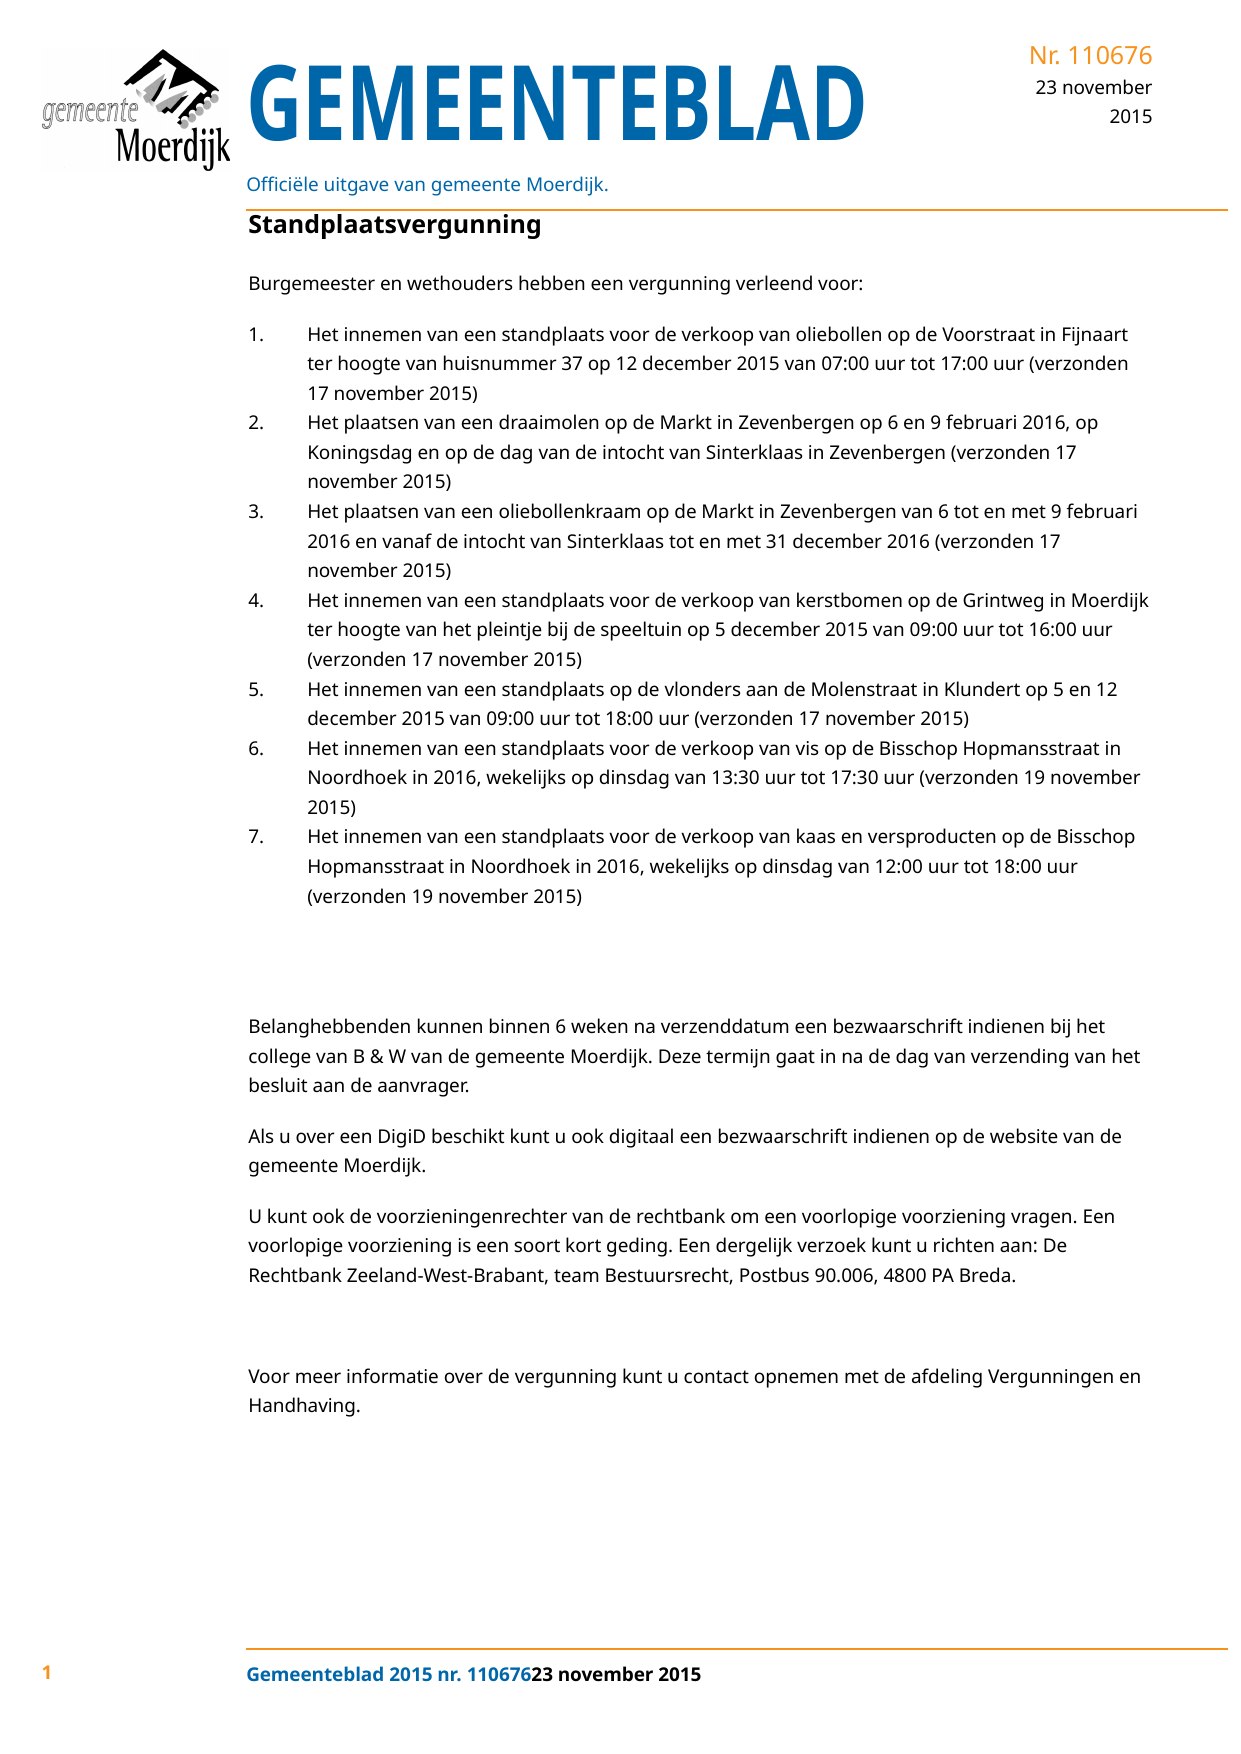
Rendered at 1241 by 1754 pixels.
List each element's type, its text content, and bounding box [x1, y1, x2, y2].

text Belanghebbenden kunnen binnen 6 weken na verzenddatum een bezwaarschrift indienen bij het college van B & W van de gemeente Moerdijk. Deze termijn gaat in na de dag van verzending van het besluit aan de aanvrager. [248, 1013, 1152, 1098]
text U kunt ook de voorzieningenrechter van de rechtbank om een voorlopige voorziening vragen. Een voorlopige voorziening is een soort kort geding. Een dergelijk verzoek kunt u richten aan: De Rechtbank Zeeland-West-Brabant, team Bestuursrecht, Postbus 90.006, 4800 PA Breda. [248, 1203, 1152, 1288]
list Het innemen van een standplaats op de vlonders aan de Molenstraat in Klundert op 5 en 12 december 2015 van 09:00 uur tot 18:00 uur (verzonden 17 november 2015) [248, 676, 1152, 731]
list Het plaatsen van een draaimolen op de Markt in Zevenbergen op 6 en 9 februari 2016, op Koningsdag en op de dag van de intocht van Sinterklaas in Zevenbergen (verzonden 17 november 2015) [248, 409, 1152, 494]
text Voor meer informatie over de vergunning kunt u contact opnemen met de afdeling Vergunningen en Handhaving. [248, 1363, 1152, 1418]
text Standplaatsvergunning [248, 211, 1152, 241]
text Burgemeester en wethouders hebben een ­vergunning verleend voor: [248, 270, 1152, 296]
list Het innemen van een standplaats voor de verkoop van kaas en versproducten op de Bisschop Hopmansstraat in Noordhoek in 2016, wekelijks op dinsdag van 12:00 uur tot 18:00 uur (verzonden 19 november 2015) [248, 824, 1152, 908]
list Het innemen van een standplaats voor de verkoop van kerstbomen op de Grintweg in Moerdijk ter hoogte van het pleintje bij de speeltuin op 5 december 2015 van 09:00 uur tot 16:00 uur (verzonden 17 november 2015) [248, 587, 1152, 672]
list Het innemen van een standplaats voor de verkoop van vis op de Bisschop Hopmansstraat in Noordhoek in 2016, wekelijks op dinsdag van 13:30 uur tot 17:30 uur (verzonden 19 november 2015) [248, 735, 1152, 820]
picture [41, 47, 231, 172]
list Het plaatsen van een oliebollenkraam op de Markt in Zevenbergen van 6 tot en met 9 februari 2016 en vanaf de intocht van Sinterklaas tot en met 31 december 2016 (verzonden 17 november 2015) [248, 498, 1152, 583]
list Het innemen van een standplaats voor de verkoop van oliebollen op de Voorstraat in Fijnaart ter hoogte van huisnummer 37 op 12 december 2015 van 07:00 uur tot 17:00 uur (verzonden 17 november 2015) [248, 321, 1152, 406]
text Als u over een DigiD beschikt kunt u ook digitaal een bezwaarschrift indienen op de website van de gemeente Moerdijk. [248, 1123, 1152, 1178]
